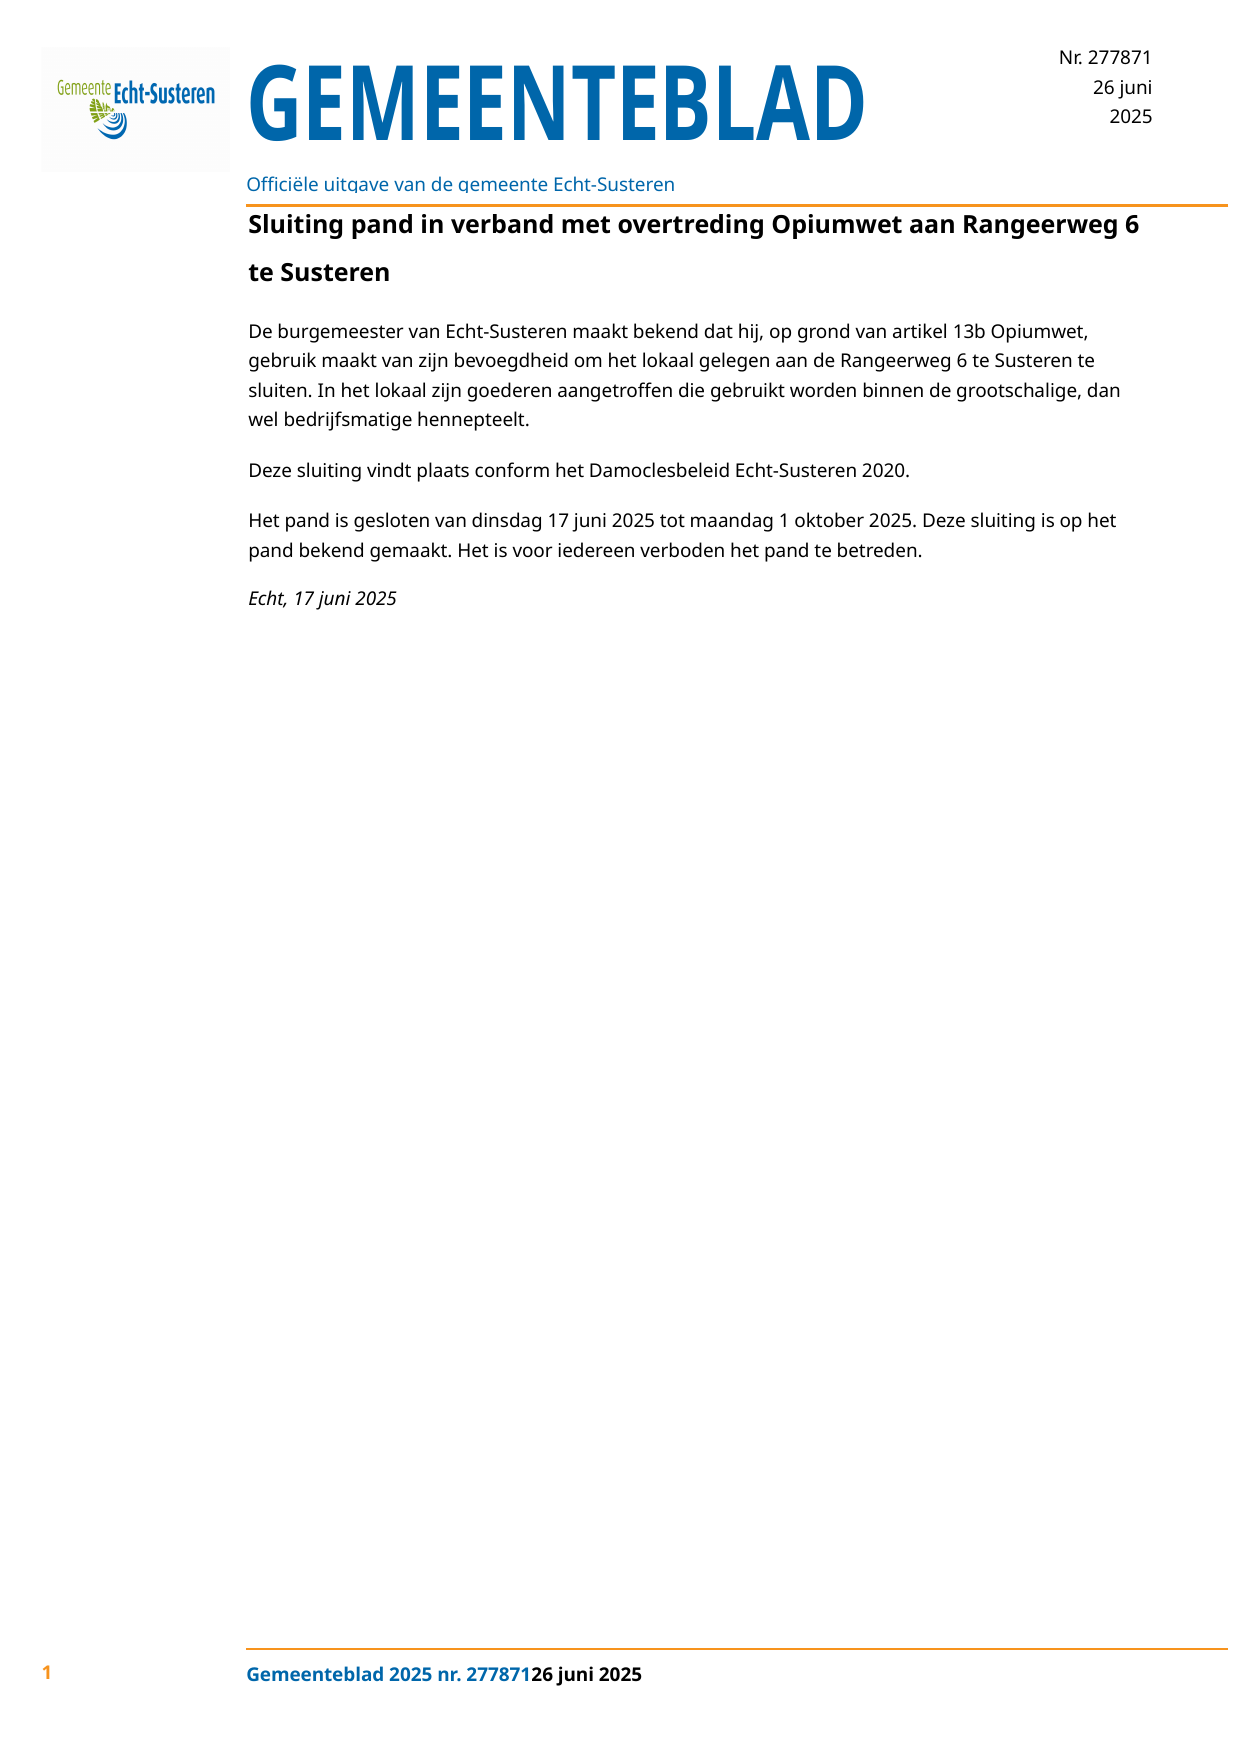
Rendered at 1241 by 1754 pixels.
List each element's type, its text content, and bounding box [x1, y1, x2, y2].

text Deze sluiting vindt plaats conform het Damoclesbeleid Echt-Susteren 2020. [248, 457, 1152, 483]
text Echt, 17 juni 2025 [248, 585, 1152, 611]
picture [41, 47, 231, 172]
text De burgemeester van Echt-Susteren maakt bekend dat hij, op grond van artikel 13b Opiumwet, gebruik maakt van zijn bevoegdheid om het lokaal gelegen aan de Rangeerweg 6 te Susteren te sluiten. In het lokaal zijn goederen aangetroffen die gebruikt worden binnen de grootschalige, dan wel bedrijfsmatige hennepteelt. [248, 318, 1152, 432]
text Sluiting pand in verband met overtreding Opiumwet aan Rangeerweg 6 te Susteren [248, 207, 1152, 288]
text Het pand is gesloten van dinsdag 17 juni 2025 tot maandag 1 oktober 2025. Deze sluiting is op het pand bekend gemaakt. Het is voor iedereen verboden het pand te betreden. [248, 507, 1152, 563]
